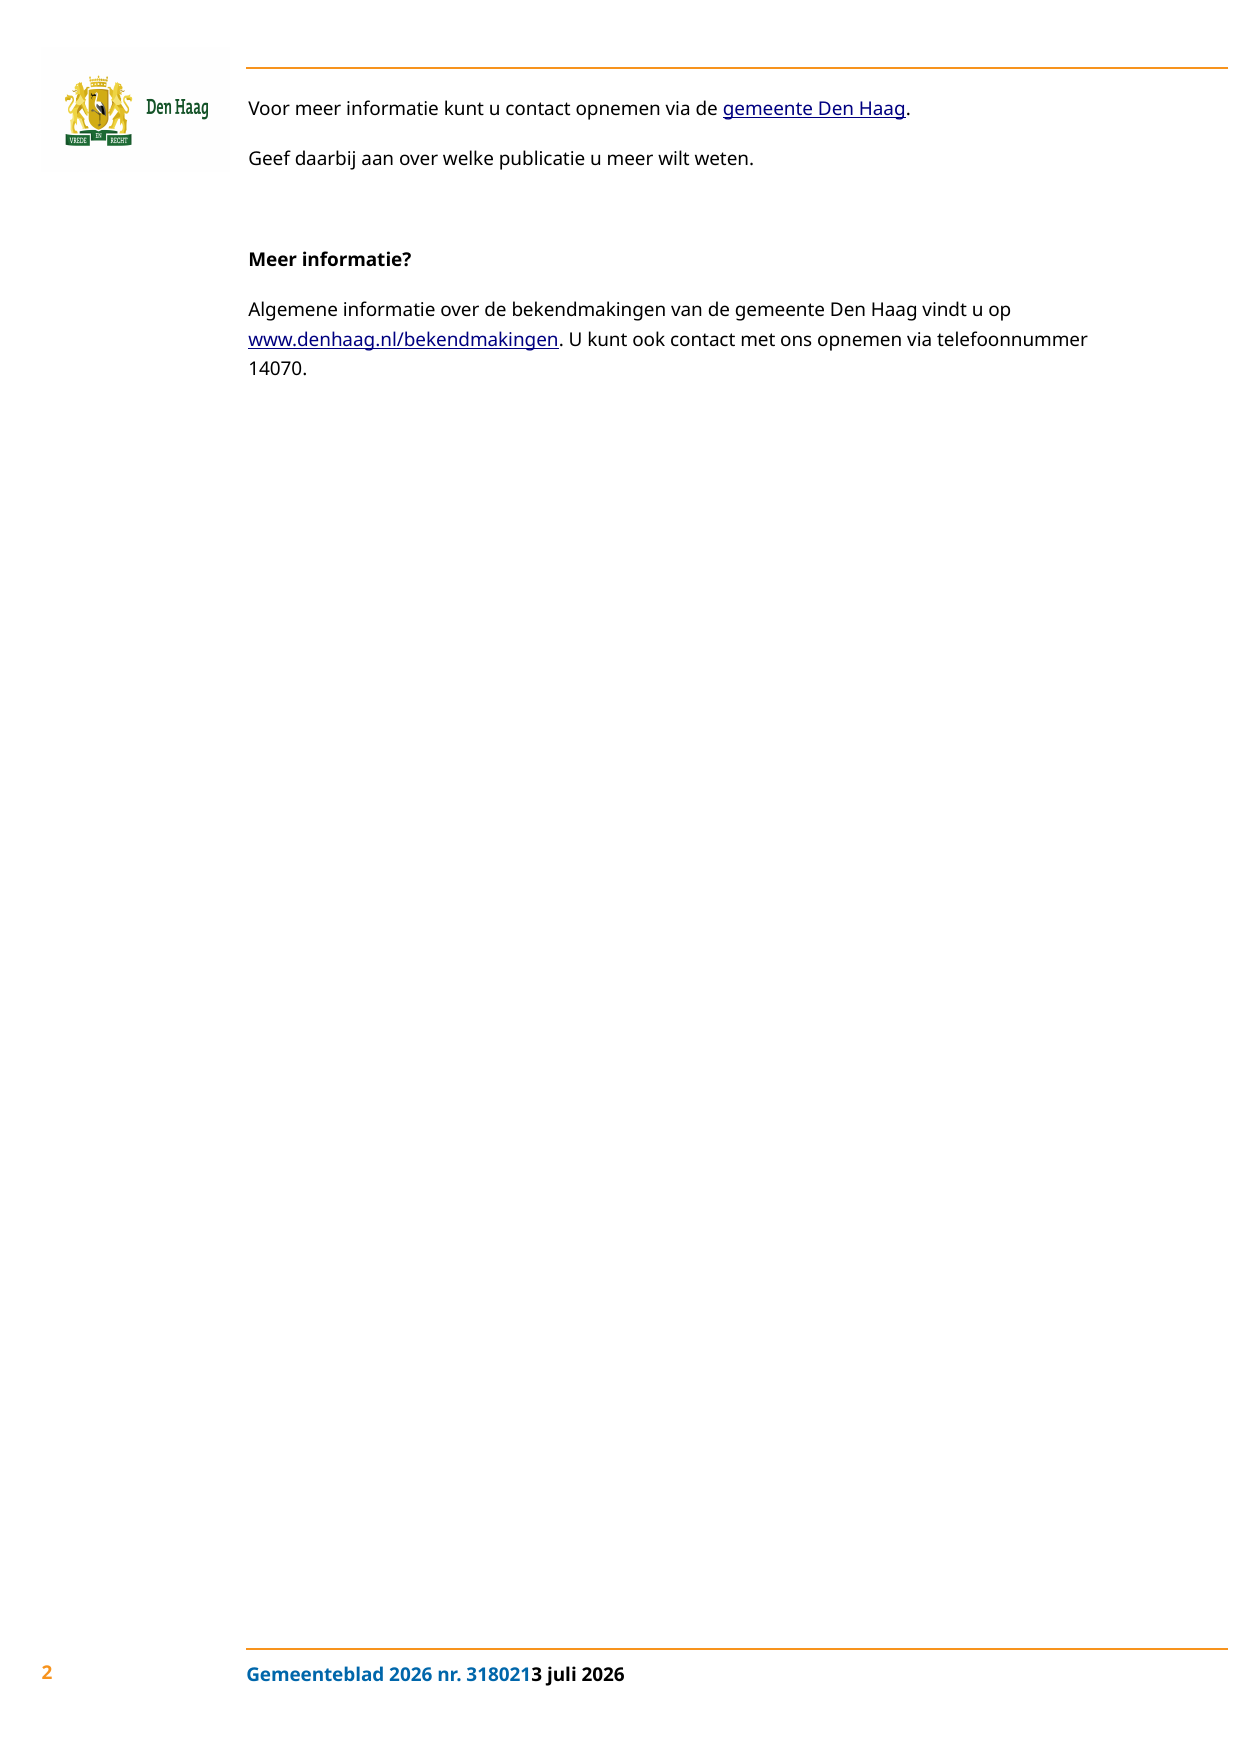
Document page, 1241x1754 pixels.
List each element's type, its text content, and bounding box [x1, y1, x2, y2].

text Geef daarbij aan over welke publicatie u meer wilt weten. [248, 145, 1152, 171]
text Algemene informatie over de bekendmakingen van de gemeente Den Haag vindt u op www.denhaag.nl/bekendmakingen. U kunt ook contact met ons opnemen via telefoonnummer 14070. [248, 296, 1152, 381]
text Voor meer informatie kunt u contact opnemen via de gemeente Den Haag. [248, 95, 1152, 121]
text Meer informatie? [248, 246, 1152, 272]
picture [41, 47, 231, 172]
